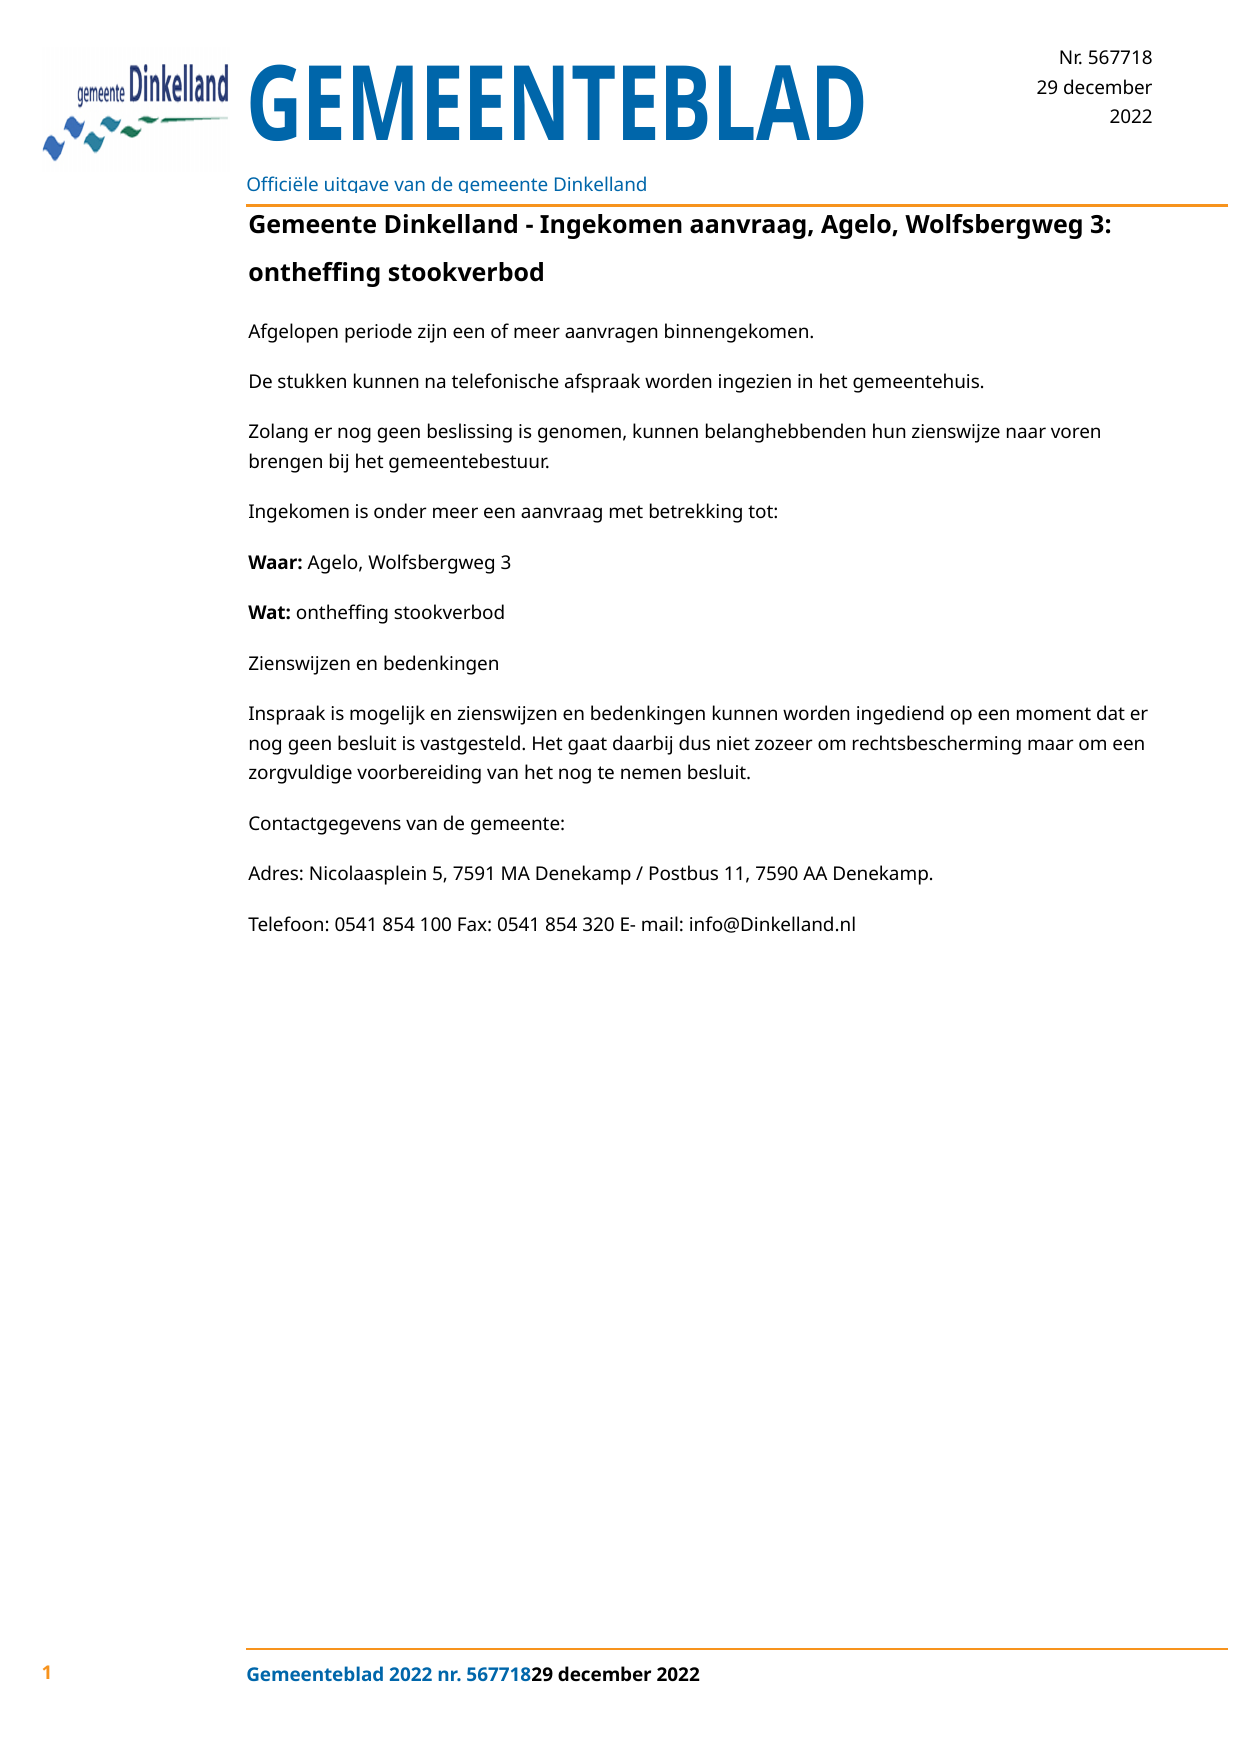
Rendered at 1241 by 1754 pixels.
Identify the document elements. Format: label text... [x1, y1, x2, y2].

text Wat: ontheffing stookverbod [248, 599, 1152, 625]
text Zolang er nog geen beslissing is genomen, kunnen belanghebbenden hun zienswijze naar voren brengen bij het gemeentebestuur. [248, 419, 1152, 474]
text Afgelopen periode zijn een of meer aanvragen binnengekomen. [248, 318, 1152, 344]
text Waar: Agelo, Wolfsbergweg 3 [248, 549, 1152, 575]
text Zienswijzen en bedenkingen [248, 650, 1152, 676]
picture [41, 47, 231, 172]
text Gemeente Dinkelland - Ingekomen aanvraag, Agelo, Wolfsbergweg 3: ontheffing stookverbod [248, 207, 1152, 288]
text Contactgegevens van de gemeente: [248, 810, 1152, 836]
text Inspraak is mogelijk en zienswijzen en bedenkingen kunnen worden ingediend op een moment dat er nog geen besluit is vastgesteld. Het gaat daarbij dus niet zozeer om rechtsbescherming maar om een zorgvuldige voorbereiding van het nog te nemen besluit. [248, 700, 1152, 785]
text De stukken kunnen na telefonische afspraak worden ingezien in het gemeentehuis. [248, 368, 1152, 394]
text Ingekomen is onder meer een aanvraag met betrekking tot: [248, 499, 1152, 524]
text Telefoon: 0541 854 100 Fax: 0541 854 320 E- mail: info@Dinkelland.nl [248, 911, 1152, 937]
text Adres: Nicolaasplein 5, 7591 MA Denekamp / Postbus 11, 7590 AA Denekamp. [248, 860, 1152, 886]
